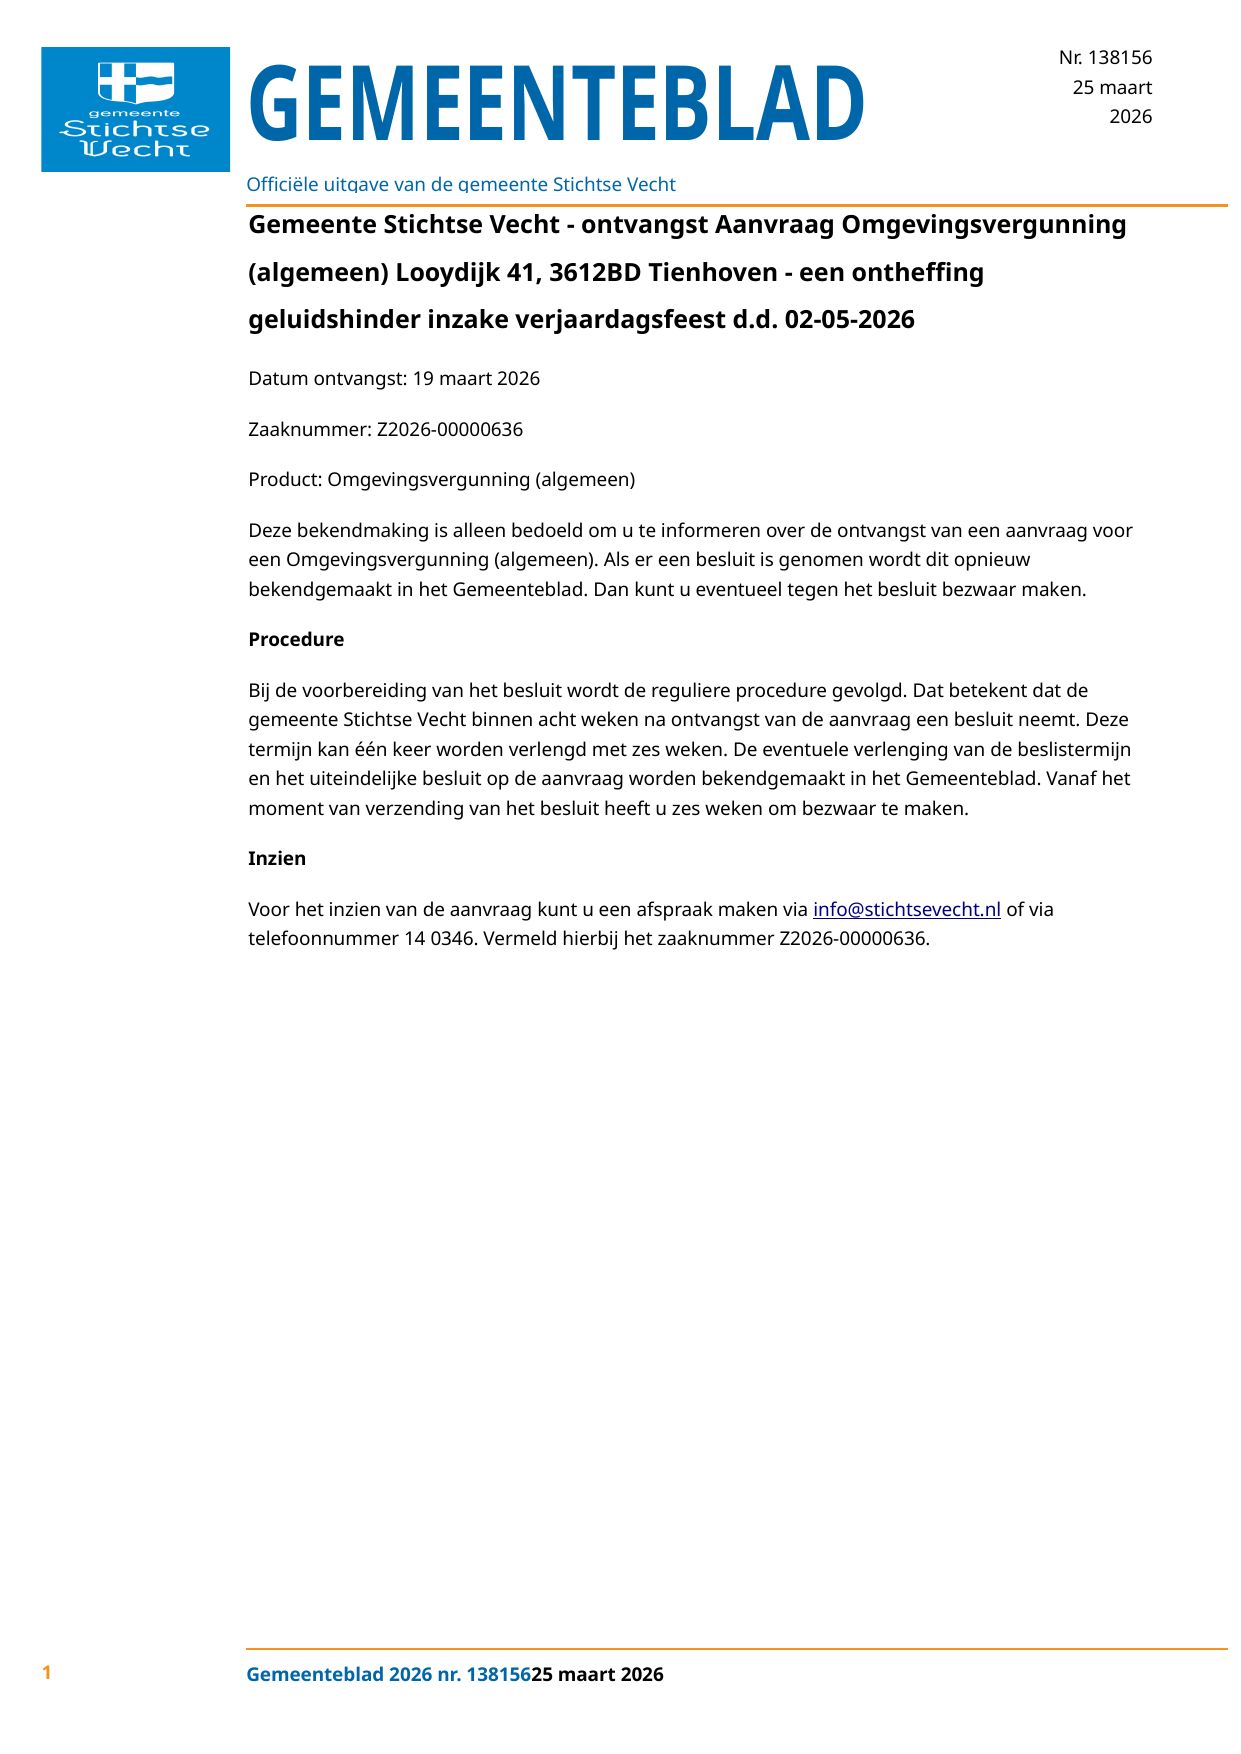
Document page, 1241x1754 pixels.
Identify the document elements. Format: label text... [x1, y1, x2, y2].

text Product: Omgevingsvergunning (algemeen) [248, 466, 1152, 492]
text Voor het inzien van de aanvraag kunt u een afspraak maken via info@stichtsevecht.nl of via telefoonnummer 14 0346. Vermeld hierbij het zaaknummer Z2026-00000636. [248, 896, 1152, 951]
text Datum ontvangst: 19 maart 2026 [248, 366, 1152, 391]
text Zaaknummer: Z2026-00000636 [248, 416, 1152, 442]
picture [137, 63, 174, 103]
text Procedure [248, 626, 1152, 652]
text Gemeente Stichtse Vecht - ontvangst Aanvraag Omgevingsvergunning (algemeen) Looydijk 41, 3612BD Tienhoven - een ontheffing geluidshinder inzake verjaardagsfeest d.d. 02-05-2026 [248, 207, 1152, 336]
picture [99, 63, 135, 101]
text Inzien [248, 846, 1152, 871]
text Deze bekendmaking is alleen bedoeld om u te informeren over de ontvangst van een aanvraag voor een Omgevingsvergunning (algemeen). Als er een besluit is genomen wordt dit opnieuw bekendgemaakt in het Gemeenteblad. Dan kunt u eventueel tegen het besluit bezwaar maken. [248, 517, 1152, 602]
text Bij de voorbereiding van het besluit wordt de reguliere procedure gevolgd. Dat betekent dat de gemeente Stichtse Vecht binnen acht weken na ontvangst van de aanvraag een besluit neemt. Deze termijn kan één keer worden verlengd met zes weken. De eventuele verlenging van de beslistermijn en het uiteindelijke besluit op de aanvraag worden bekendgemaakt in het Gemeenteblad. Vanaf het moment van verzending van het besluit heeft u zes weken om bezwaar te maken. [248, 677, 1152, 821]
